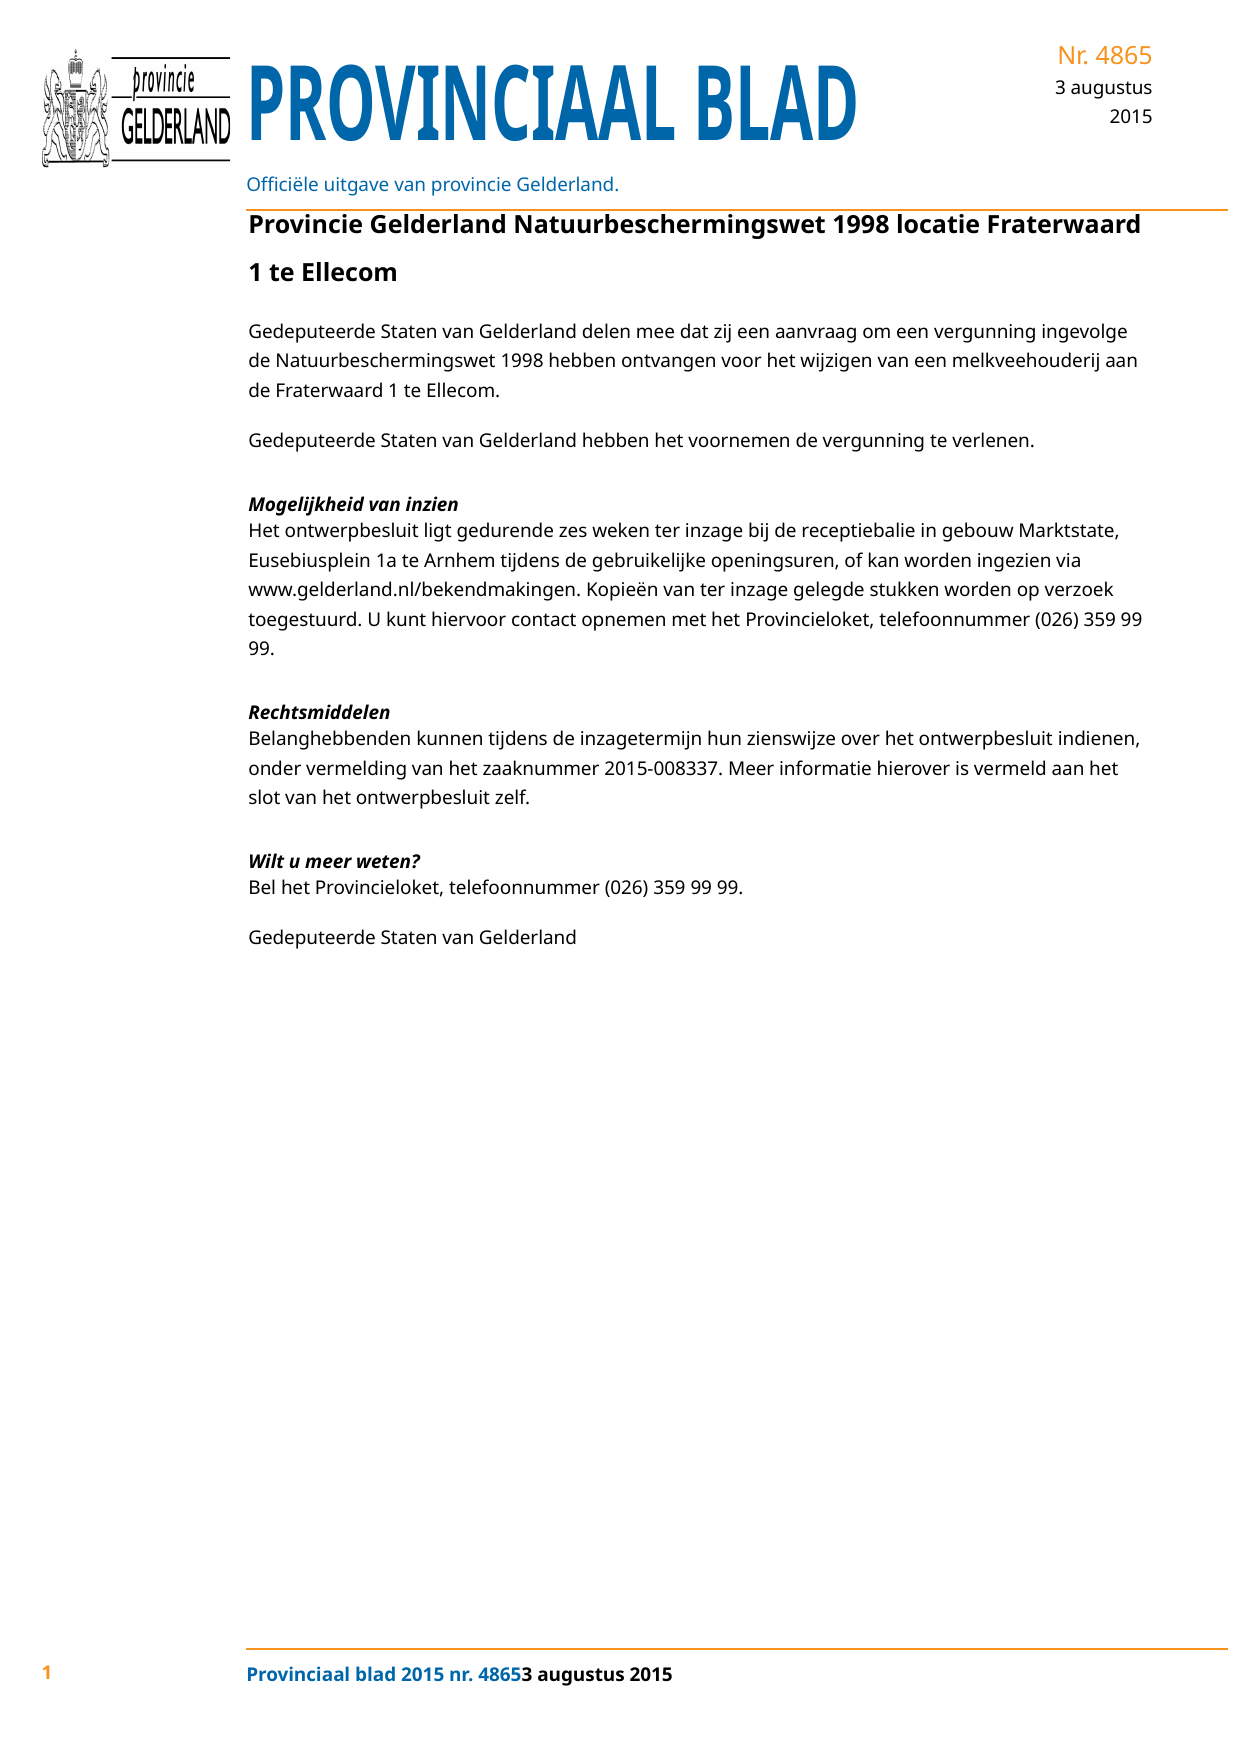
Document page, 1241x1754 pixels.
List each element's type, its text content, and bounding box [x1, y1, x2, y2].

text Rechtsmiddelen [248, 699, 1152, 725]
text Het ontwerpbesluit ligt gedurende zes weken ter inzage bij de receptiebalie in gebouw Marktstate, Eusebiusplein 1a te Arnhem tijdens de gebruikelijke openingsuren, of kan worden ingezien via www.gelderland.nl/bekendmakingen. Kopieën van ter inzage gelegde stukken worden op verzoek toegestuurd. U kunt hiervoor contact opnemen met het Provincieloket, telefoonnummer (026) 359 99 99. [248, 517, 1152, 661]
text Gedeputeerde Staten van Gelderland [248, 924, 1152, 950]
picture [41, 47, 231, 172]
text Bel het Provincieloket, telefoonnummer (026) 359 99 99. [248, 874, 1152, 900]
text Gedeputeerde Staten van Gelderland delen mee dat zij een aanvraag om een vergunning ingevolge de Natuurbeschermingswet 1998 hebben ontvangen voor het wijzigen van een melkveehouderij aan de Fraterwaard 1 te Ellecom. [248, 318, 1152, 403]
text Provincie Gelderland Natuurbeschermingswet 1998 locatie Fraterwaard 1 te Ellecom [248, 211, 1152, 288]
text Gedeputeerde Staten van Gelderland hebben het voornemen de vergunning te verlenen. [248, 427, 1152, 453]
text Belanghebbenden kunnen tijdens de inzagetermijn hun zienswijze over het ontwerpbesluit indienen, onder vermelding van het zaaknummer 2015-008337. Meer informatie hierover is vermeld aan het slot van het ontwerpbesluit zelf. [248, 725, 1152, 810]
text Wilt u meer weten? [248, 848, 1152, 874]
text Mogelijkheid van inzien [248, 491, 1152, 517]
